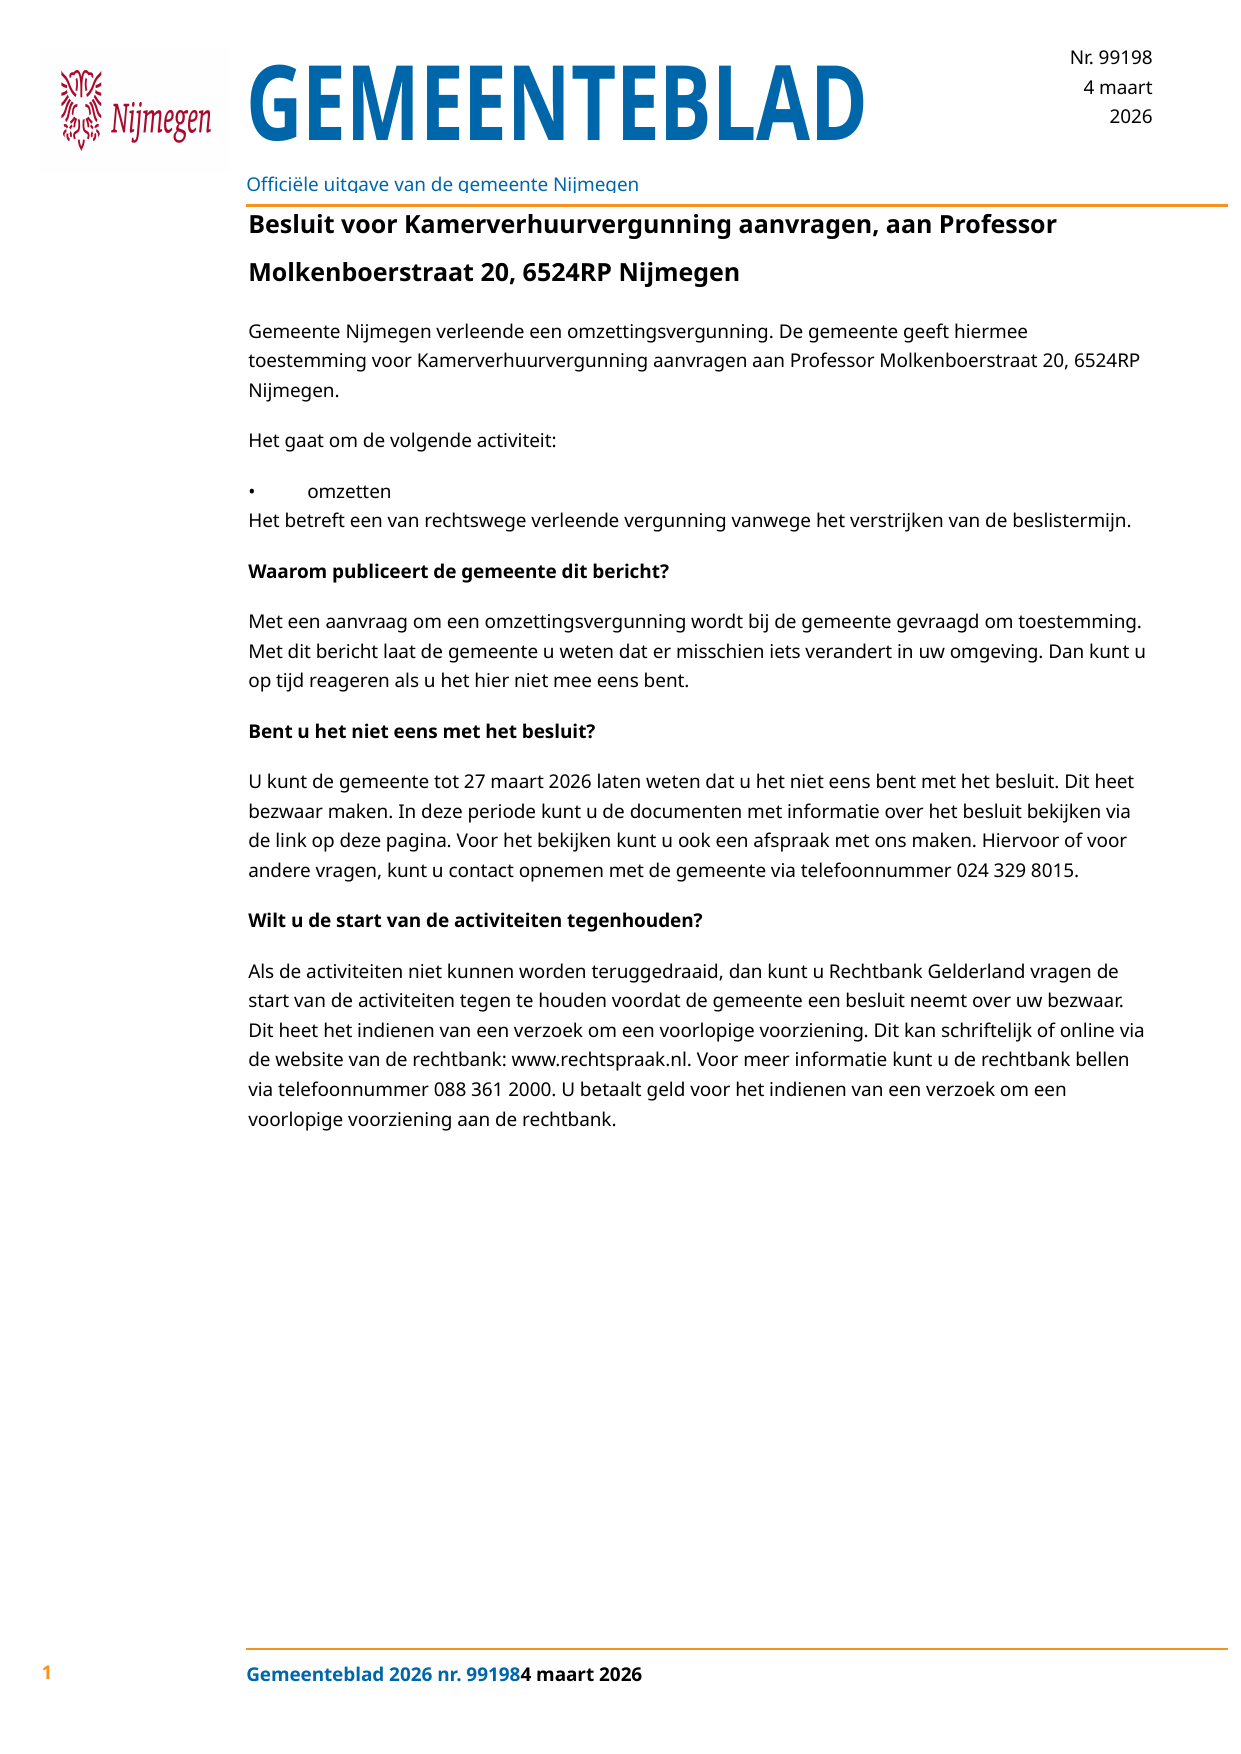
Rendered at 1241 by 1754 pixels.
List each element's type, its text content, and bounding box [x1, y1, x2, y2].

text Als de activiteiten niet kunnen worden teruggedraaid, dan kunt u Rechtbank Gelderland vragen de start van de activiteiten tegen te houden voordat de gemeente een besluit neemt over uw bezwaar. Dit heet het indienen van een verzoek om een voorlopige voorziening. Dit kan schriftelijk of online via de website van de rechtbank: www.rechtspraak.nl. Voor meer informatie kunt u de rechtbank bellen via telefoonnummer 088 361 2000. U betaalt geld voor het indienen van een verzoek om een voorlopige voorziening aan de rechtbank. [248, 958, 1152, 1132]
text Met een aanvraag om een omzettingsvergunning wordt bij de gemeente gevraagd om toestemming. Met dit bericht laat de gemeente u weten dat er misschien iets verandert in uw omgeving. Dan kunt u op tijd reageren als u het hier niet mee eens bent. [248, 608, 1152, 693]
text Gemeente Nijmegen verleende een omzettingsvergunning. De gemeente geeft hiermee toestemming voor Kamerverhuurvergunning aanvragen aan Professor Molkenboerstraat 20, 6524RP Nijmegen. [248, 318, 1152, 403]
picture [41, 47, 231, 172]
list omzetten [248, 478, 1152, 504]
text U kunt de gemeente tot 27 maart 2026 laten weten dat u het niet eens bent met het besluit. Dit heet bezwaar maken. In deze periode kunt u de documenten met informatie over het besluit bekijken via de link op deze pagina. Voor het bekijken kunt u ook een afspraak met ons maken. Hiervoor of voor andere vragen, kunt u contact opnemen met de gemeente via telefoonnummer 024 329 8015. [248, 768, 1152, 883]
text Wilt u de start van de activiteiten tegenhouden? [248, 907, 1152, 933]
text Bent u het niet eens met het besluit? [248, 718, 1152, 744]
text Besluit voor Kamerverhuurvergunning aanvragen, aan Professor Molkenboerstraat 20, 6524RP Nijmegen [248, 207, 1152, 288]
text Het gaat om de volgende activiteit: [248, 427, 1152, 453]
text Waarom publiceert de gemeente dit bericht? [248, 558, 1152, 584]
text Het betreft een van rechtswege verleende vergunning vanwege het verstrijken van de beslistermijn. [248, 507, 1152, 533]
